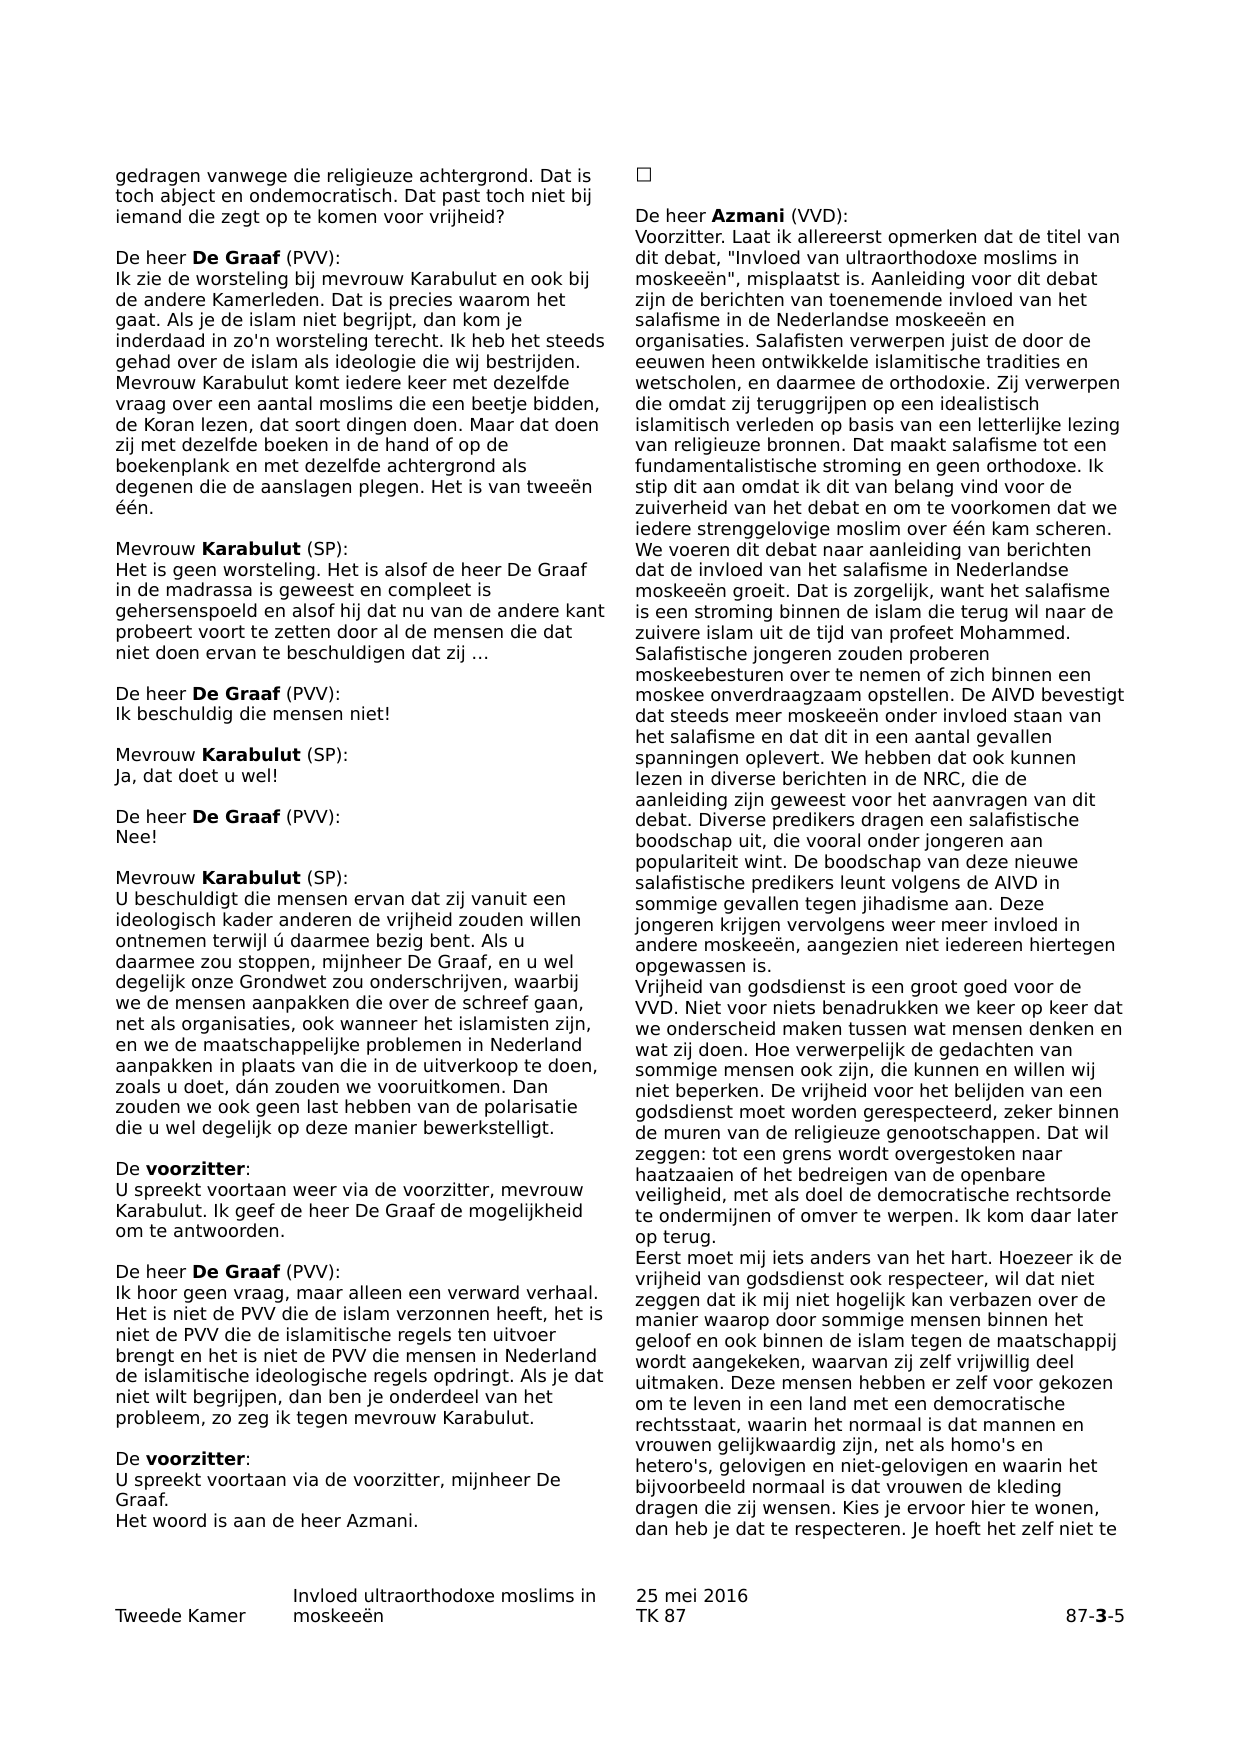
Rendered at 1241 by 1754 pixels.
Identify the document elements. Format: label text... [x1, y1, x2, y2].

text Ja, dat doet u wel! [115, 766, 605, 787]
text Mevrouw Karabulut (SP): [115, 868, 605, 889]
text Het woord is aan de heer Azmani. [115, 1511, 605, 1532]
text U spreekt voortaan weer via de voorzitter, mevrouw Karabulut. Ik geef de heer De Graaf de mogelijkheid om te antwoorden. [115, 1179, 605, 1242]
text De heer De Graaf (PVV): [115, 1262, 605, 1283]
text Eerst moet mij iets anders van het hart. Hoezeer ik de vrijheid van godsdienst ook respecteer, wil dat niet zeggen dat ik mij niet hogelijk kan verbazen over de manier waarop door sommige mensen binnen het geloof en ook binnen de islam tegen de maatschappij wordt aangekeken, waarvan zij zelf vrijwillig deel uitmaken. Deze mensen hebben er zelf voor gekozen om te leven in een land met een democratische rechtsstaat, waarin het normaal is dat mannen en vrouwen gelijkwaardig zijn, net als homo's en hetero's, gelovigen en niet-gelovigen en waarin het bijvoorbeeld normaal is dat vrouwen de kleding dragen die zij wensen. Kies je ervoor hier te wonen, dan heb je dat te respecteren. Je hoeft het zelf niet te [635, 1248, 1125, 1539]
text Vrijheid van godsdienst is een groot goed voor de VVD. Niet voor niets benadrukken we keer op keer dat we onderscheid maken tussen wat mensen denken en wat zij doen. Hoe verwerpelijk de gedachten van sommige mensen ook zijn, die kunnen en willen wij niet beperken. De vrijheid voor het belijden van een godsdienst moet worden gerespecteerd, zeker binnen de muren van de religieuze genootschappen. Dat wil zeggen: tot een grens wordt overgestoken naar haatzaaien of het bedreigen van de openbare veiligheid, met als doel de democratische rechtsorde te ondermijnen of omver te werpen. Ik kom daar later op terug. [635, 977, 1125, 1248]
text De heer De Graaf (PVV): [115, 683, 605, 704]
text Voorzitter. Laat ik allereerst opmerken dat de titel van dit debat, "Invloed van ultraorthodoxe moslims in moskeeën", misplaatst is. Aanleiding voor dit debat zijn de berichten van toenemende invloed van het salafisme in de Nederlandse moskeeën en organisaties. Salafisten verwerpen juist de door de eeuwen heen ontwikkelde islamitische tradities en wetscholen, en daarmee de orthodoxie. Zij verwerpen die omdat zij teruggrijpen op een idealistisch islamitisch verleden op basis van een letterlijke lezing van religieuze bronnen. Dat maakt salafisme tot een fundamentalistische stroming en geen orthodoxe. Ik stip dit aan omdat ik dit van belang vind voor de zuiverheid van het debat en om te voorkomen dat we iedere strenggelovige moslim over één kam scheren. [635, 227, 1125, 539]
text Nee! [115, 827, 605, 848]
text Mevrouw Karabulut (SP): [115, 538, 605, 559]
text U beschuldigt die mensen ervan dat zij vanuit een ideologisch kader anderen de vrijheid zouden willen ontnemen terwijl ú daarmee bezig bent. Als u daarmee zou stoppen, mijnheer De Graaf, en u wel degelijk onze Grondwet zou onderschrijven, waarbij we de mensen aanpakken die over de schreef gaan, net als organisaties, ook wanneer het islamisten zijn, en we de maatschappelijke problemen in Nederland aanpakken in plaats van die in de uitverkoop te doen, zoals u doet, dán zouden we vooruitkomen. Dan zouden we ook geen last hebben van de polarisatie die u wel degelijk op deze manier bewerkstelligt. [115, 889, 605, 1139]
text De heer De Graaf (PVV): [115, 807, 605, 827]
text De heer Azmani (VVD): [635, 206, 1125, 227]
text De voorzitter: [115, 1449, 605, 1469]
text Ik zie de worsteling bij mevrouw Karabulut en ook bij de andere Kamerleden. Dat is precies waarom het gaat. Als je de islam niet begrijpt, dan kom je inderdaad in zo'n worsteling terecht. Ik heb het steeds gehad over de islam als ideologie die wij bestrijden. Mevrouw Karabulut komt iedere keer met dezelfde vraag over een aantal moslims die een beetje bidden, de Koran lezen, dat soort dingen doen. Maar dat doen zij met dezelfde boeken in de hand of op de boekenplank en met dezelfde achtergrond als degenen die de aanslagen plegen. Het is van tweeën één. [115, 268, 605, 518]
text We voeren dit debat naar aanleiding van berichten dat de invloed van het salafisme in Nederlandse moskeeën groeit. Dat is zorgelijk, want het salafisme is een stroming binnen de islam die terug wil naar de zuivere islam uit de tijd van profeet Mohammed. Salafistische jongeren zouden proberen moskeebesturen over te nemen of zich binnen een moskee onverdraagzaam opstellen. De AIVD bevestigt dat steeds meer moskeeën onder invloed staan van het salafisme en dat dit in een aantal gevallen spanningen oplevert. We hebben dat ook kunnen lezen in diverse berichten in de NRC, die de aanleiding zijn geweest voor het aanvragen van dit debat. Diverse predikers dragen een salafistische boodschap uit, die vooral onder jongeren aan populariteit wint. De boodschap van deze nieuwe salafistische predikers leunt volgens de AIVD in sommige gevallen tegen jihadisme aan. Deze jongeren krijgen vervolgens weer meer invloed in andere moskeeën, aangezien niet iedereen hiertegen opgewassen is. [635, 539, 1125, 977]
text De heer De Graaf (PVV): [115, 248, 605, 268]
text Ik hoor geen vraag, maar alleen een verward verhaal. Het is niet de PVV die de islam verzonnen heeft, het is niet de PVV die de islamitische regels ten uitvoer brengt en het is niet de PVV die mensen in Nederland de islamitische ideologische regels opdringt. Als je dat niet wilt begrijpen, dan ben je onderdeel van het probleem, zo zeg ik tegen mevrouw Karabulut. [115, 1283, 605, 1429]
text Ik beschuldig die mensen niet! [115, 704, 605, 725]
text Mevrouw Karabulut (SP): [115, 745, 605, 766]
text De voorzitter: [115, 1159, 605, 1179]
text ⬜ [635, 165, 1125, 186]
text Het is geen worsteling. Het is alsof de heer De Graaf in de madrassa is geweest en compleet is gehersenspoeld en alsof hij dat nu van de andere kant probeert voort te zetten door al de mensen die dat niet doen ervan te beschuldigen dat zij … [115, 559, 605, 663]
text gedragen vanwege die religieuze achtergrond. Dat is toch abject en ondemocratisch. Dat past toch niet bij iemand die zegt op te komen voor vrijheid? [115, 165, 605, 228]
text U spreekt voortaan via de voorzitter, mijnheer De Graaf. [115, 1469, 605, 1511]
